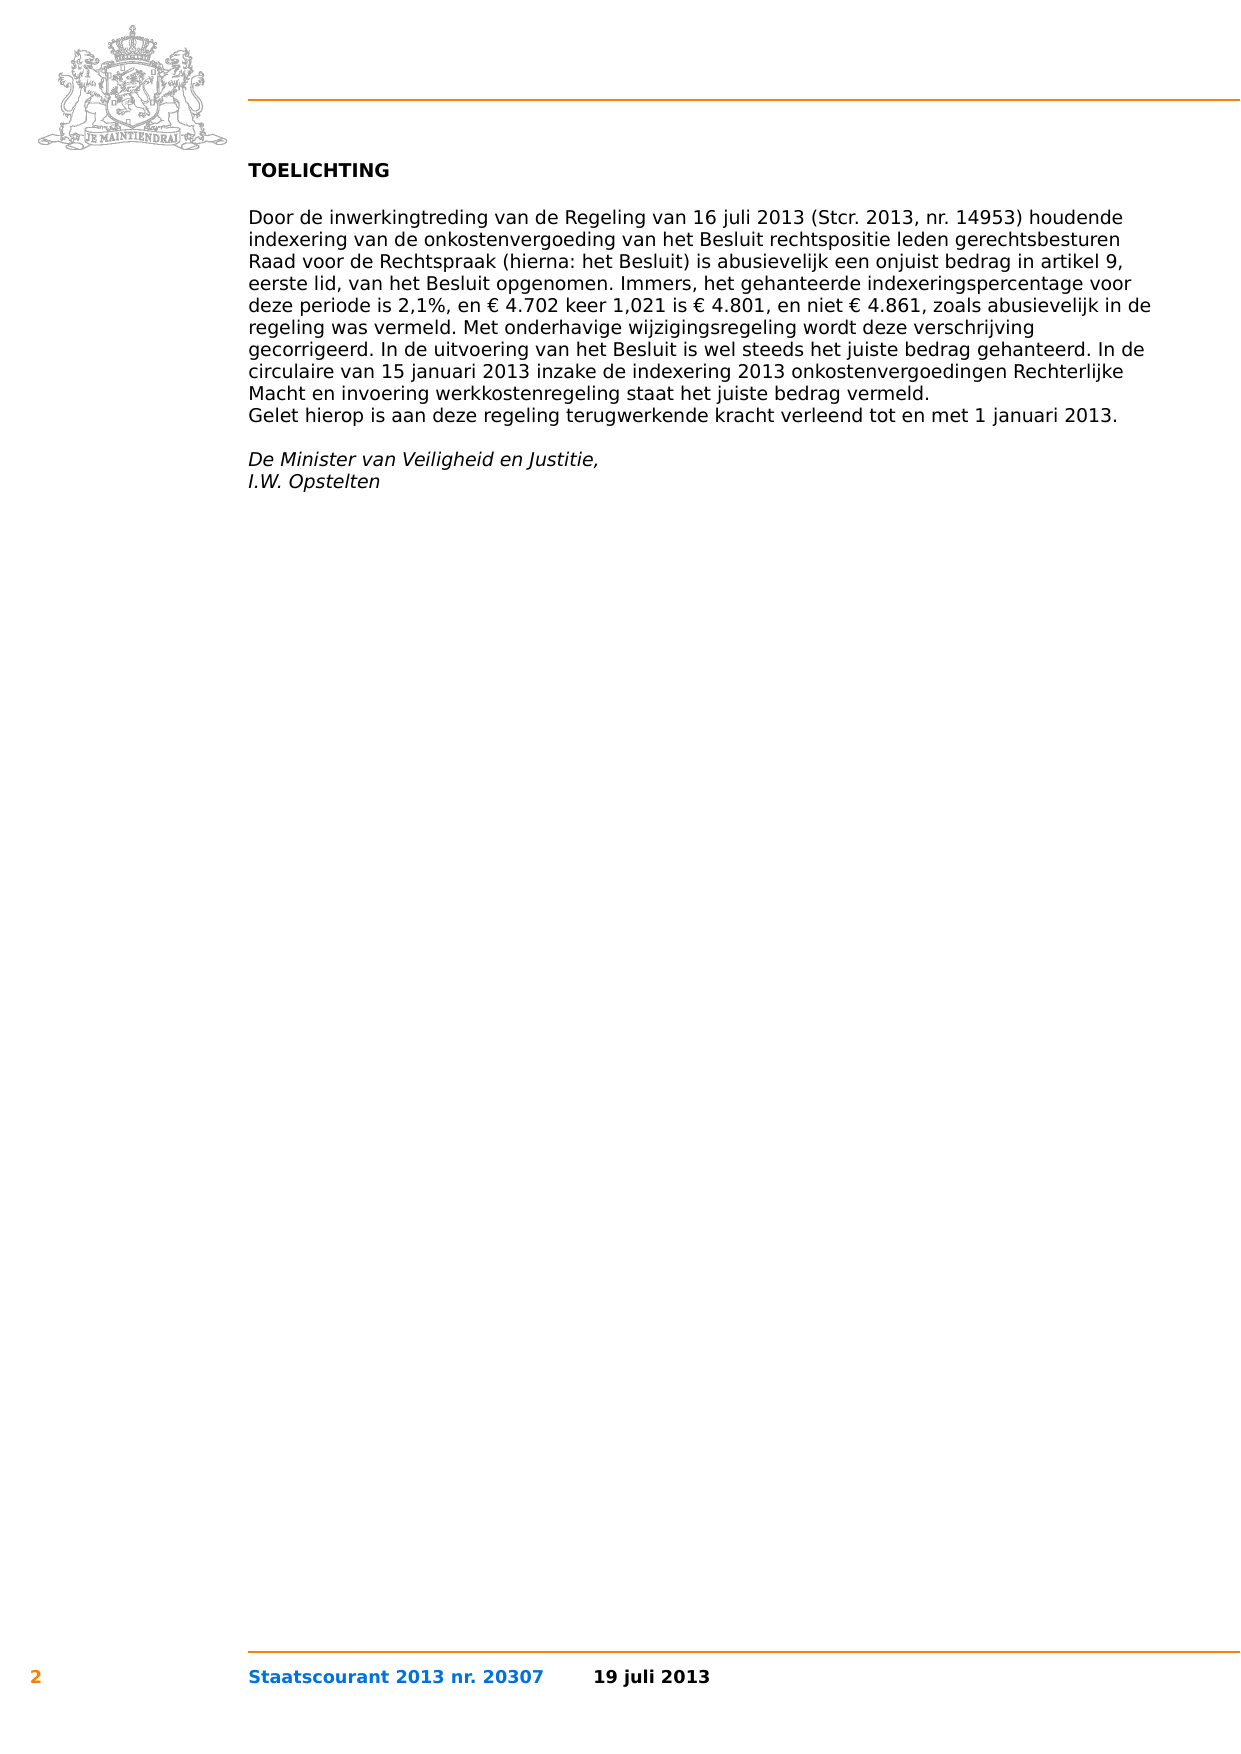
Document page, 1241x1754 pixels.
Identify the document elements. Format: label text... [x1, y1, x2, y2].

subtitle TOELICHTING [248, 160, 1163, 182]
text De Minister van Veiligheid en Justitie, I.W. Opstelten [248, 448, 1163, 492]
picture [38, 25, 227, 150]
text Door de inwerkingtreding van de Regeling van 16 juli 2013 (Stcr. 2013, nr. 14953) houdende indexering van de onkostenvergoeding van het Besluit rechtspositie leden gerechtsbesturen Raad voor de Rechtspraak (hierna: het Besluit) is abusievelijk een onjuist bedrag in artikel 9, eerste lid, van het Besluit opgenomen. Immers, het gehanteerde indexeringspercentage voor deze periode is 2,1%, en € 4.702 keer 1,021 is € 4.801, en niet € 4.861, zoals abusievelijk in de regeling was vermeld. Met onderhavige wijzigingsregeling wordt deze verschrijving gecorrigeerd. In de uitvoering van het Besluit is wel steeds het juiste bedrag gehanteerd. In de circulaire van 15 januari 2013 inzake de indexering 2013 onkostenvergoedingen Rechterlijke Macht en invoering werkkostenregeling staat het juiste bedrag vermeld. [248, 207, 1163, 405]
text Gelet hierop is aan deze regeling terugwerkende kracht verleend tot en met 1 januari 2013. [248, 405, 1163, 427]
